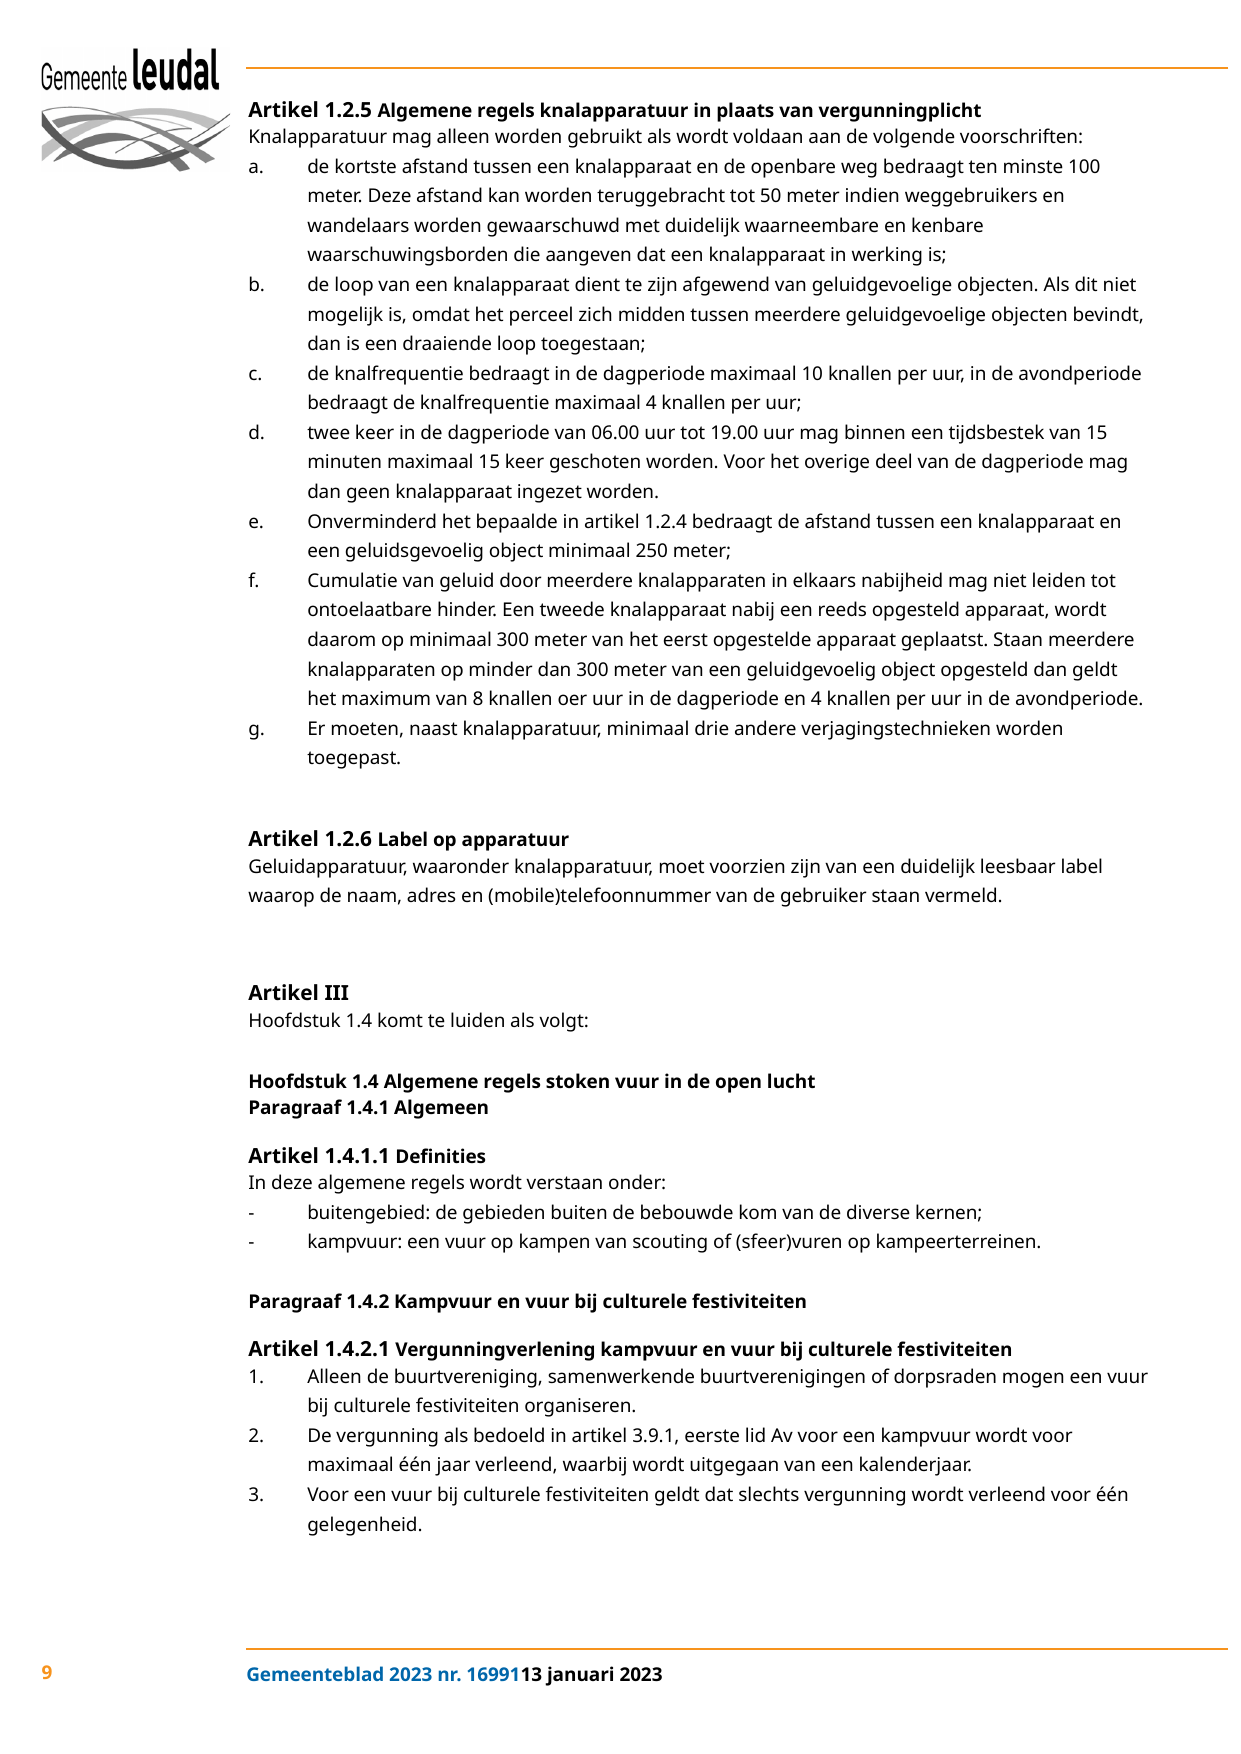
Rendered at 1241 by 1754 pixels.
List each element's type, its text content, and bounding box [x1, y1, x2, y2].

text Paragraaf 1.4.2 Kampvuur en vuur bij culturele festiviteiten [248, 1288, 1152, 1314]
list Cumulatie van geluid door meerdere knalapparaten in elkaars nabijheid mag niet leiden tot ontoelaatbare hinder. Een tweede knalapparaat nabij een reeds opgesteld apparaat, wordt daarom op minimaal 300 meter van het eerst opgestelde apparaat geplaatst. Staan meerdere knalapparaten op minder dan 300 meter van een geluidgevoelig object opgesteld dan geldt het maximum van 8 knallen oer uur in de dagperiode en 4 knallen per uur in de avondperiode. [248, 567, 1152, 711]
text Artikel 1.2.5 Algemene regels knalapparatuur in plaats van vergunningplicht [248, 95, 1152, 123]
text Hoofdstuk 1.4 komt te luiden als volgt: [248, 1007, 1152, 1033]
list buitengebied: de gebieden buiten de bebouwde kom van de diverse kernen; [248, 1199, 1152, 1225]
list De vergunning als bedoeld in artikel 3.9.1, eerste lid Av voor een kampvuur wordt voor maximaal één jaar verleend, waarbij wordt uitgegaan van een kalenderjaar. [248, 1422, 1152, 1477]
list de kortste afstand tussen een knalapparaat en de openbare weg bedraagt ten minste 100 meter. Deze afstand kan worden teruggebracht tot 50 meter indien weggebruikers en wandelaars worden gewaarschuwd met duidelijk waarneembare en kenbare waarschuwingsborden die aangeven dat een knalapparaat in werking is; [248, 153, 1152, 267]
list Voor een vuur bij culturele festiviteiten geldt dat slechts vergunning wordt verleend voor één gelegenheid. [248, 1481, 1152, 1537]
text Artikel 1.2.6 Label op apparatuur [248, 824, 1152, 853]
text Artikel 1.4.1.1 Definities [248, 1141, 1152, 1169]
list kampvuur: een vuur op kampen van scouting of (sfeer)vuren op kampeerterreinen. [248, 1229, 1152, 1254]
list Er moeten, naast knalapparatuur, minimaal drie andere verjagingstechnieken worden toegepast. [248, 715, 1152, 770]
text Hoofdstuk 1.4 Algemene regels stoken vuur in de open lucht [248, 1066, 1152, 1094]
list Alleen de buurtvereniging, samenwerkende buurtverenigingen of dorpsraden mogen een vuur bij culturele festiviteiten organiseren. [248, 1363, 1152, 1418]
list Onverminderd het bepaalde in artikel 1.2.4 bedraagt de afstand tussen een knalapparaat en een geluidsgevoelig object minimaal 250 meter; [248, 508, 1152, 563]
list de loop van een knalapparaat dient te zijn afgewend van geluidgevoelige objecten. Als dit niet mogelijk is, omdat het perceel zich midden tussen meerdere geluidgevoelige objecten bevindt, dan is een draaiende loop toegestaan; [248, 271, 1152, 356]
text Geluidapparatuur, waaronder knalapparatuur, moet voorzien zijn van een duidelijk leesbaar label waarop de naam, adres en (mobile)telefoonnummer van de gebruiker staan vermeld. [248, 853, 1152, 908]
text Artikel III [248, 978, 1152, 1007]
text Paragraaf 1.4.1 Algemeen [248, 1094, 1152, 1120]
text Artikel 1.4.2.1 Vergunningverlening kampvuur en vuur bij culturele festiviteiten [248, 1334, 1152, 1363]
text In deze algemene regels wordt verstaan onder: [248, 1169, 1152, 1195]
text Knalapparatuur mag alleen worden gebruikt als wordt voldaan aan de volgende voorschriften: [248, 123, 1152, 149]
list twee keer in de dagperiode van 06.00 uur tot 19.00 uur mag binnen een tijdsbestek van 15 minuten maximaal 15 keer geschoten worden. Voor het overige deel van de dagperiode mag dan geen knalapparaat ingezet worden. [248, 419, 1152, 504]
picture [41, 47, 231, 172]
list de knalfrequentie bedraagt in de dagperiode maximaal 10 knallen per uur, in de avondperiode bedraagt de knalfrequentie maximaal 4 knallen per uur; [248, 360, 1152, 415]
